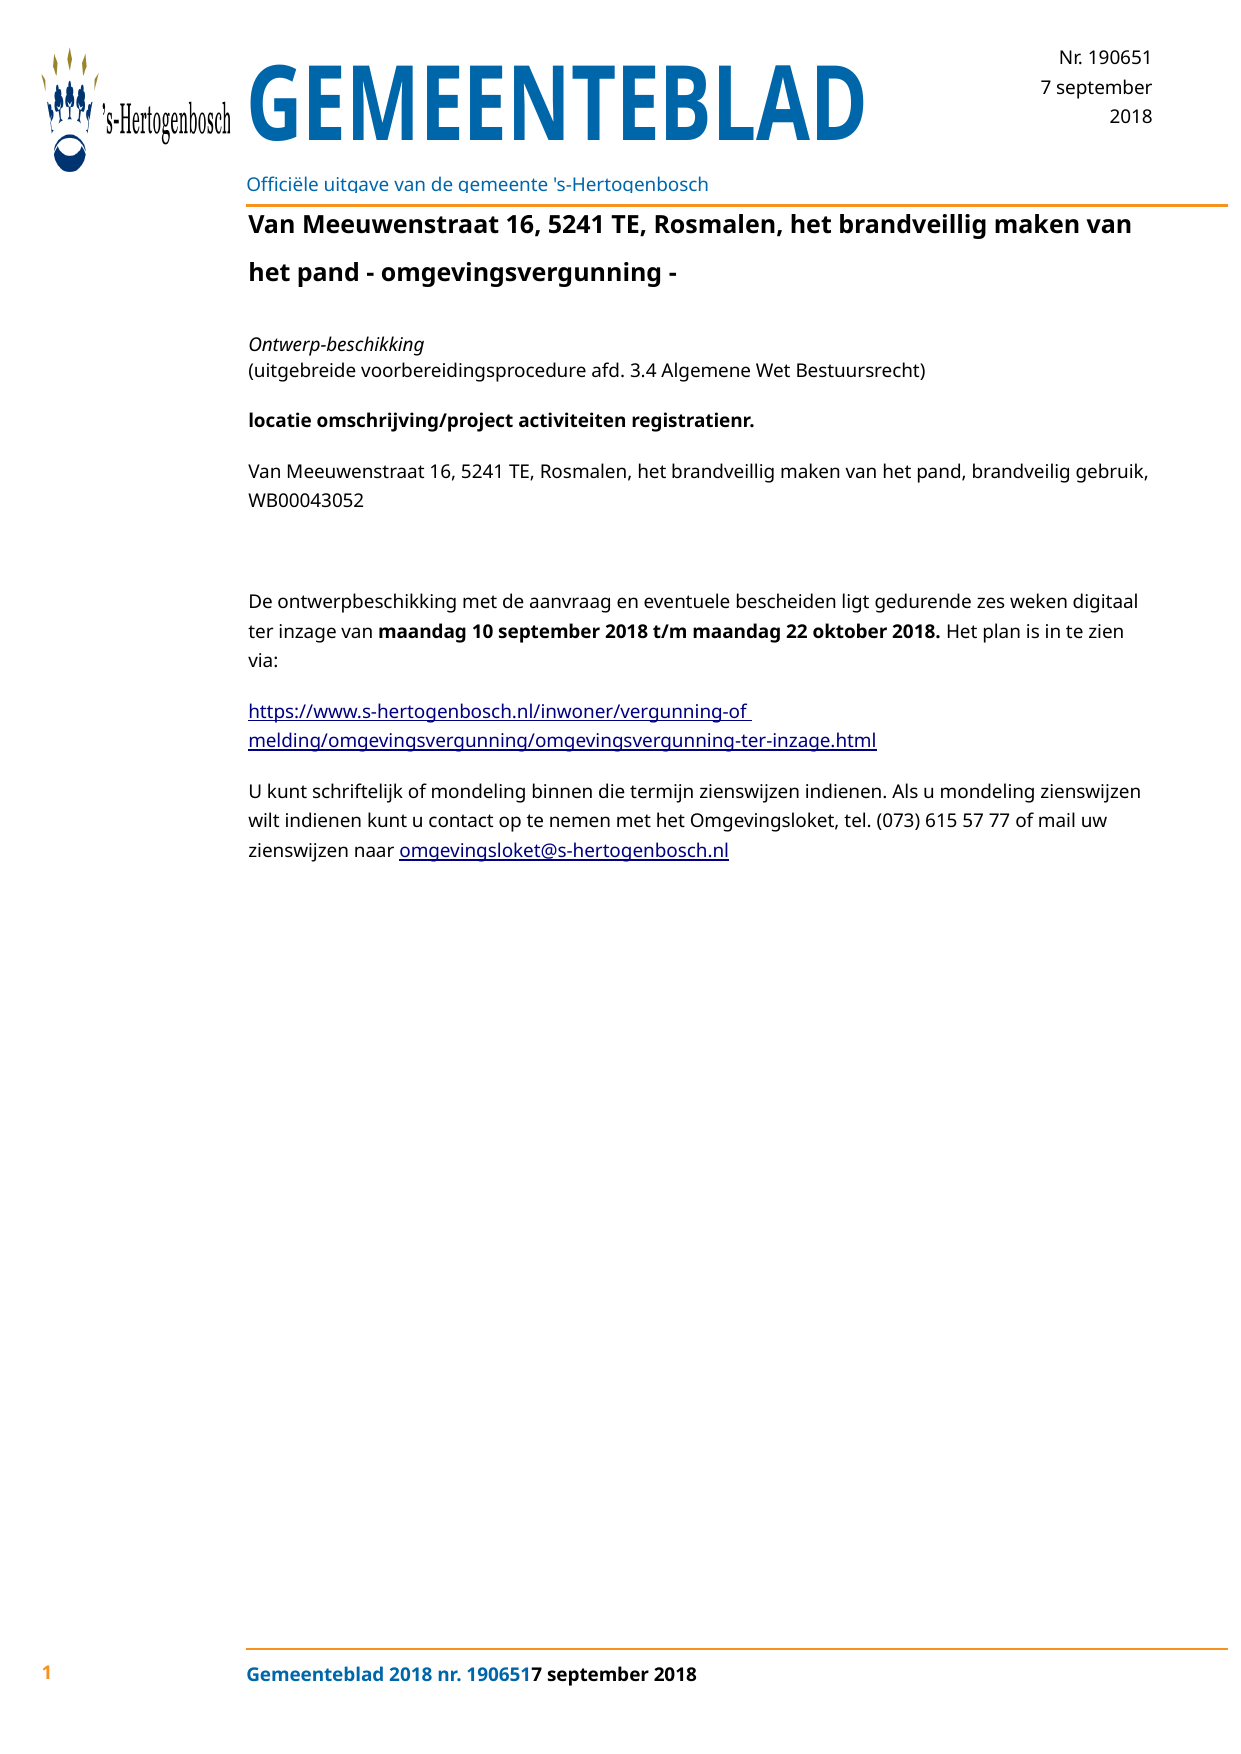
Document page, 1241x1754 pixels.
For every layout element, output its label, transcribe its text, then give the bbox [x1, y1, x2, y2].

text U kunt schriftelijk of mondeling binnen die termijn zienswijzen indienen. Als u mondeling zienswijzen wilt indienen kunt u contact op te nemen met het Omgevingsloket, tel. (073) 615 57 77 of mail uw zienswijzen naar omgevingsloket@s-hertogenbosch.nl [248, 778, 1152, 863]
text Van Meeuwenstraat 16, 5241 TE, Rosmalen, het brandveillig maken van het pand - omgevingsvergunning - [248, 207, 1152, 288]
text De ontwerpbeschikking met de aanvraag en eventuele bescheiden ligt gedurende zes weken digitaal ter inzage van maandag 10 september 2018 t/m maandag 22 oktober 2018. Het plan is in te zien via: [248, 588, 1152, 673]
text (uitgebreide voorbereidingsprocedure afd. 3.4 Algemene Wet Bestuursrecht) [248, 357, 1152, 383]
text https://www.s-hertogenbosch.nl/inwoner/vergunning-of melding/omgevingsvergunning/omgevingsvergunning-ter-inzage.html [248, 698, 1152, 753]
text locatie omschrijving/project activiteiten registratienr. [248, 408, 1152, 433]
text Ontwerp-beschikking [248, 331, 1152, 357]
picture [41, 47, 231, 172]
text Van Meeuwenstraat 16, 5241 TE, Rosmalen, het brandveillig maken van het pand, brandveilig gebruik, WB00043052 [248, 458, 1152, 513]
